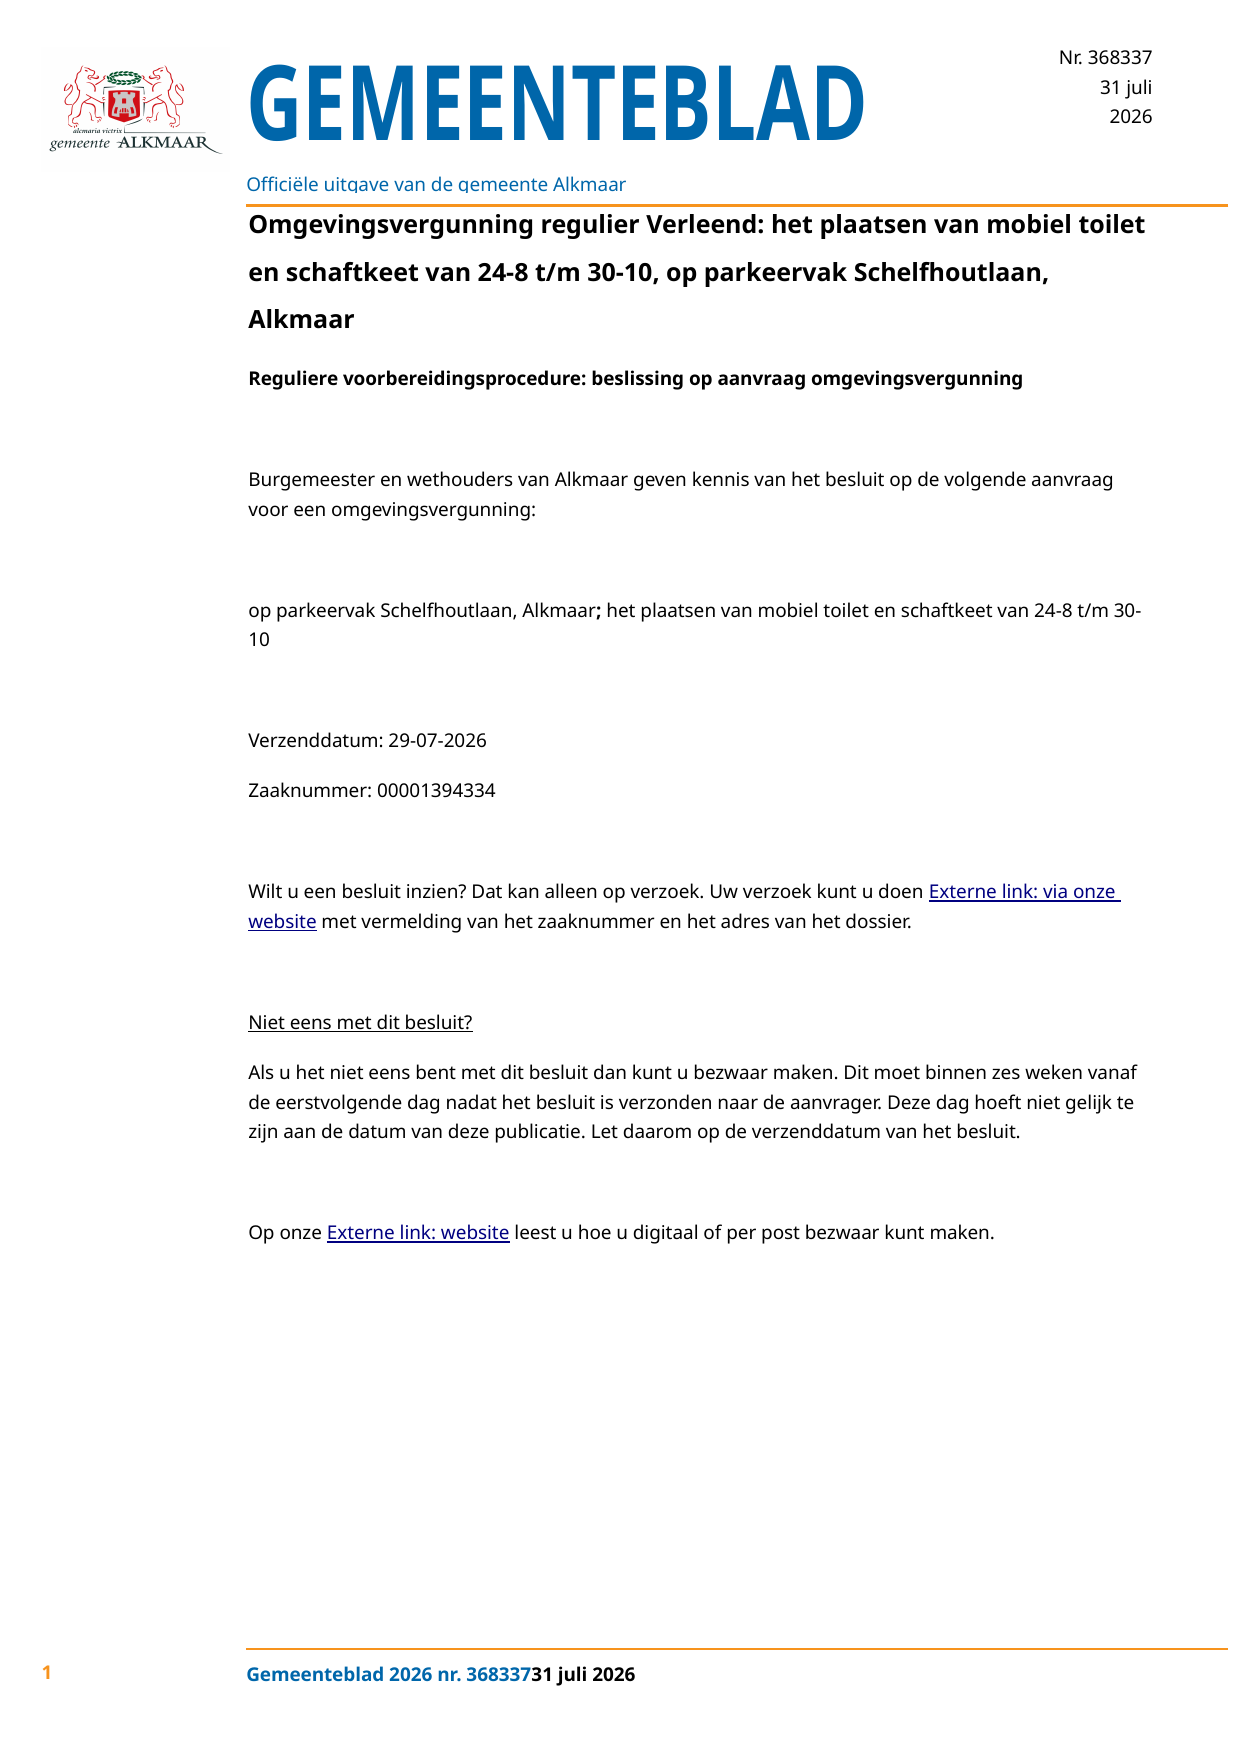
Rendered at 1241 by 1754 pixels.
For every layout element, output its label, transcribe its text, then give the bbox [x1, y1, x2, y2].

text Wilt u een besluit inzien? Dat kan alleen op verzoek. Uw verzoek kunt u doen Externe link: via onze website met vermelding van het zaaknummer en het adres van het dossier. [248, 878, 1152, 934]
text Verzenddatum: 29-07-2026 [248, 727, 1152, 753]
picture [41, 47, 231, 172]
text Als u het niet eens bent met dit besluit dan kunt u bezwaar maken. Dit moet binnen zes weken vanaf de eerstvolgende dag nadat het besluit is verzonden naar de aanvrager. Deze dag hoeft niet gelijk te zijn aan de datum van deze publicatie. Let daarom op de verzenddatum van het besluit. [248, 1059, 1152, 1144]
text Omgevingsvergunning regulier Verleend: het plaatsen van mobiel toilet en schaftkeet van 24-8 t/m 30-10, op parkeervak Schelfhoutlaan, Alkmaar [248, 207, 1152, 336]
text op parkeervak Schelfhoutlaan, Alkmaar; het plaatsen van mobiel toilet en schaftkeet van 24-8 t/m 30-10 [248, 597, 1152, 652]
text Niet eens met dit besluit? [248, 1009, 1152, 1034]
text Op onze Externe link: website leest u hoe u digitaal of per post bezwaar kunt maken. [248, 1219, 1152, 1245]
text Burgemeester en wethouders van Alkmaar geven kennis van het besluit op de volgende aanvraag voor een omgevingsvergunning: [248, 466, 1152, 522]
text Zaaknummer: 00001394334 [248, 778, 1152, 803]
text Reguliere voorbereidingsprocedure: beslissing op aanvraag omgevingsvergunning [248, 366, 1152, 391]
